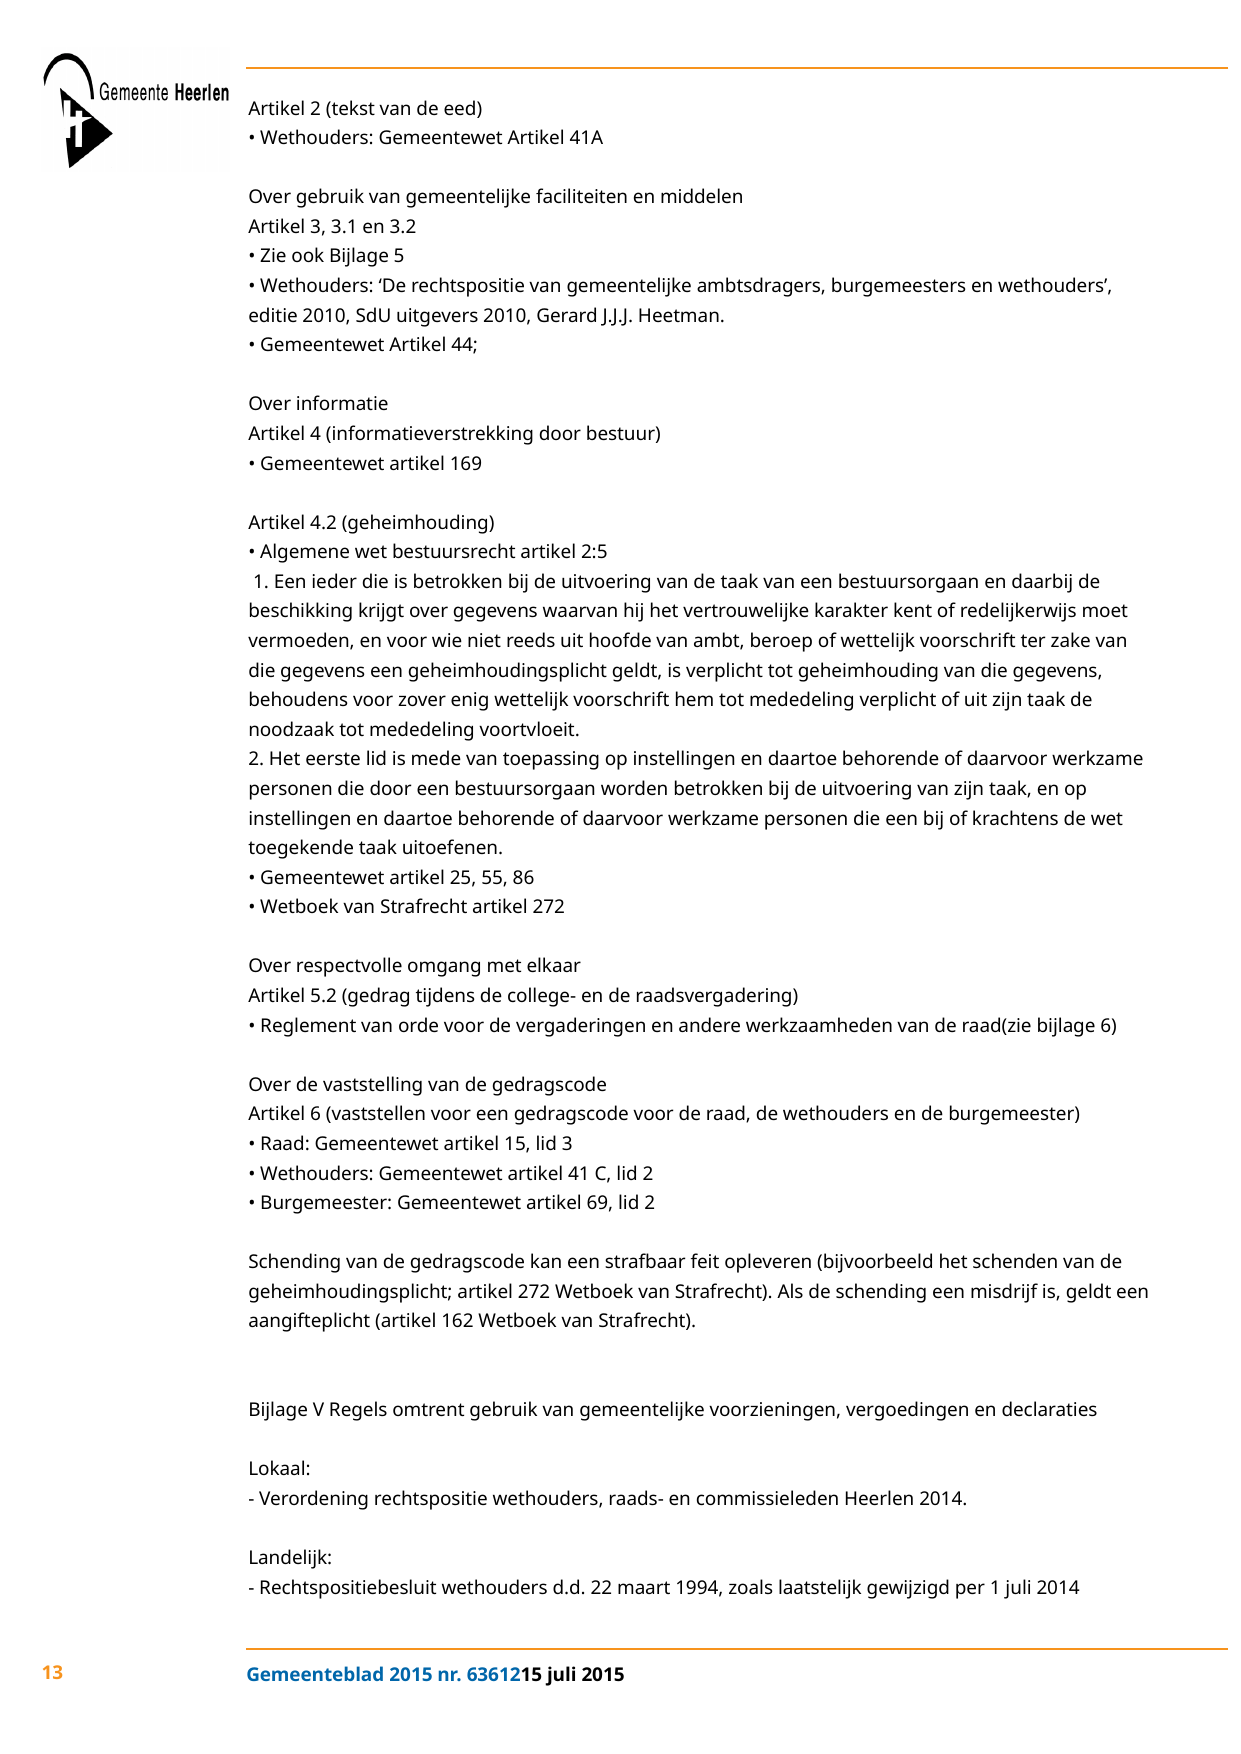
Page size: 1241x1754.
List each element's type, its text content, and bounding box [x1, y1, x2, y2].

text 1. Een ieder die is betrokken bij de uitvoering van de taak van een bestuursorgaan en daarbij de beschikking krijgt over gegevens waarvan hij het vertrouwelijke karakter kent of redelijkerwijs moet vermoeden, en voor wie niet reeds uit hoofde van ambt, beroep of wettelijk voorschrift ter zake van die gegevens een geheimhoudingsplicht geldt, is verplicht tot geheimhouding van die gegevens, behoudens voor zover enig wettelijk voorschrift hem tot mededeling verplicht of uit zijn taak de noodzaak tot mededeling voortvloeit. [248, 568, 1152, 742]
picture [41, 47, 231, 172]
text Artikel 3, 3.1 en 3.2 [248, 213, 1152, 239]
text Over informatie [248, 391, 1152, 416]
text Over gebruik van gemeentelijke faciliteiten en middelen [248, 183, 1152, 209]
text • Gemeentewet artikel 169 [248, 450, 1152, 476]
text Schending van de gedragscode kan een strafbaar feit opleveren (bijvoorbeeld het schenden van de geheimhoudingsplicht; artikel 272 Wetboek van Strafrecht). Als de schending een misdrijf is, geldt een aangifteplicht (artikel 162 Wetboek van Strafrecht). [248, 1248, 1152, 1333]
text • Wetboek van Strafrecht artikel 272 [248, 893, 1152, 919]
text • Algemene wet bestuursrecht artikel 2:5 [248, 538, 1152, 564]
text Over de vaststelling van de gedragscode [248, 1071, 1152, 1097]
text • Reglement van orde voor de vergaderingen en andere werkzaamheden van de raad(zie bijlage 6) [248, 1012, 1152, 1038]
text Over respectvolle omgang met elkaar [248, 953, 1152, 978]
text • Gemeentewet artikel 25, 55, 86 [248, 864, 1152, 890]
text • Zie ook Bijlage 5 [248, 243, 1152, 268]
text • Wethouders: Gemeentewet Artikel 41A [248, 124, 1152, 150]
text Artikel 6 (vaststellen voor een gedragscode voor de raad, de wethouders en de burgemeester) [248, 1101, 1152, 1126]
text • Burgemeester: Gemeentewet artikel 69, lid 2 [248, 1189, 1152, 1215]
text Artikel 4.2 (geheimhouding) [248, 509, 1152, 535]
text Artikel 2 (tekst van de eed) [248, 95, 1152, 121]
text • Raad: Gemeentewet artikel 15, lid 3 [248, 1130, 1152, 1156]
text Artikel 5.2 (gedrag tijdens de college- en de raadsvergadering) [248, 982, 1152, 1008]
text Bijlage V Regels omtrent gebruik van gemeentelijke voorzieningen, vergoedingen en declaraties [248, 1396, 1152, 1422]
text Lokaal: [248, 1456, 1152, 1481]
text Landelijk: [248, 1544, 1152, 1570]
text - Verordening rechtspositie wethouders, raads- en commissieleden Heerlen 2014. [248, 1485, 1152, 1511]
text Artikel 4 (informatieverstrekking door bestuur) [248, 420, 1152, 446]
text 2. Het eerste lid is mede van toepassing op instellingen en daartoe behorende of daarvoor werkzame personen die door een bestuursorgaan worden betrokken bij de uitvoering van zijn taak, en op instellingen en daartoe behorende of daarvoor werkzame personen die een bij of krachtens de wet toegekende taak uitoefenen. [248, 746, 1152, 860]
text • Wethouders: ‘De rechtspositie van gemeentelijke ambtsdragers, burgemeesters en wethouders’, editie 2010, SdU uitgevers 2010, Gerard J.J.J. Heetman. [248, 272, 1152, 328]
text • Gemeentewet Artikel 44; [248, 331, 1152, 357]
text - Rechtspositiebesluit wethouders d.d. 22 maart 1994, zoals laatstelijk gewijzigd per 1 juli 2014 [248, 1574, 1152, 1600]
text • Wethouders: Gemeentewet artikel 41 C, lid 2 [248, 1160, 1152, 1186]
